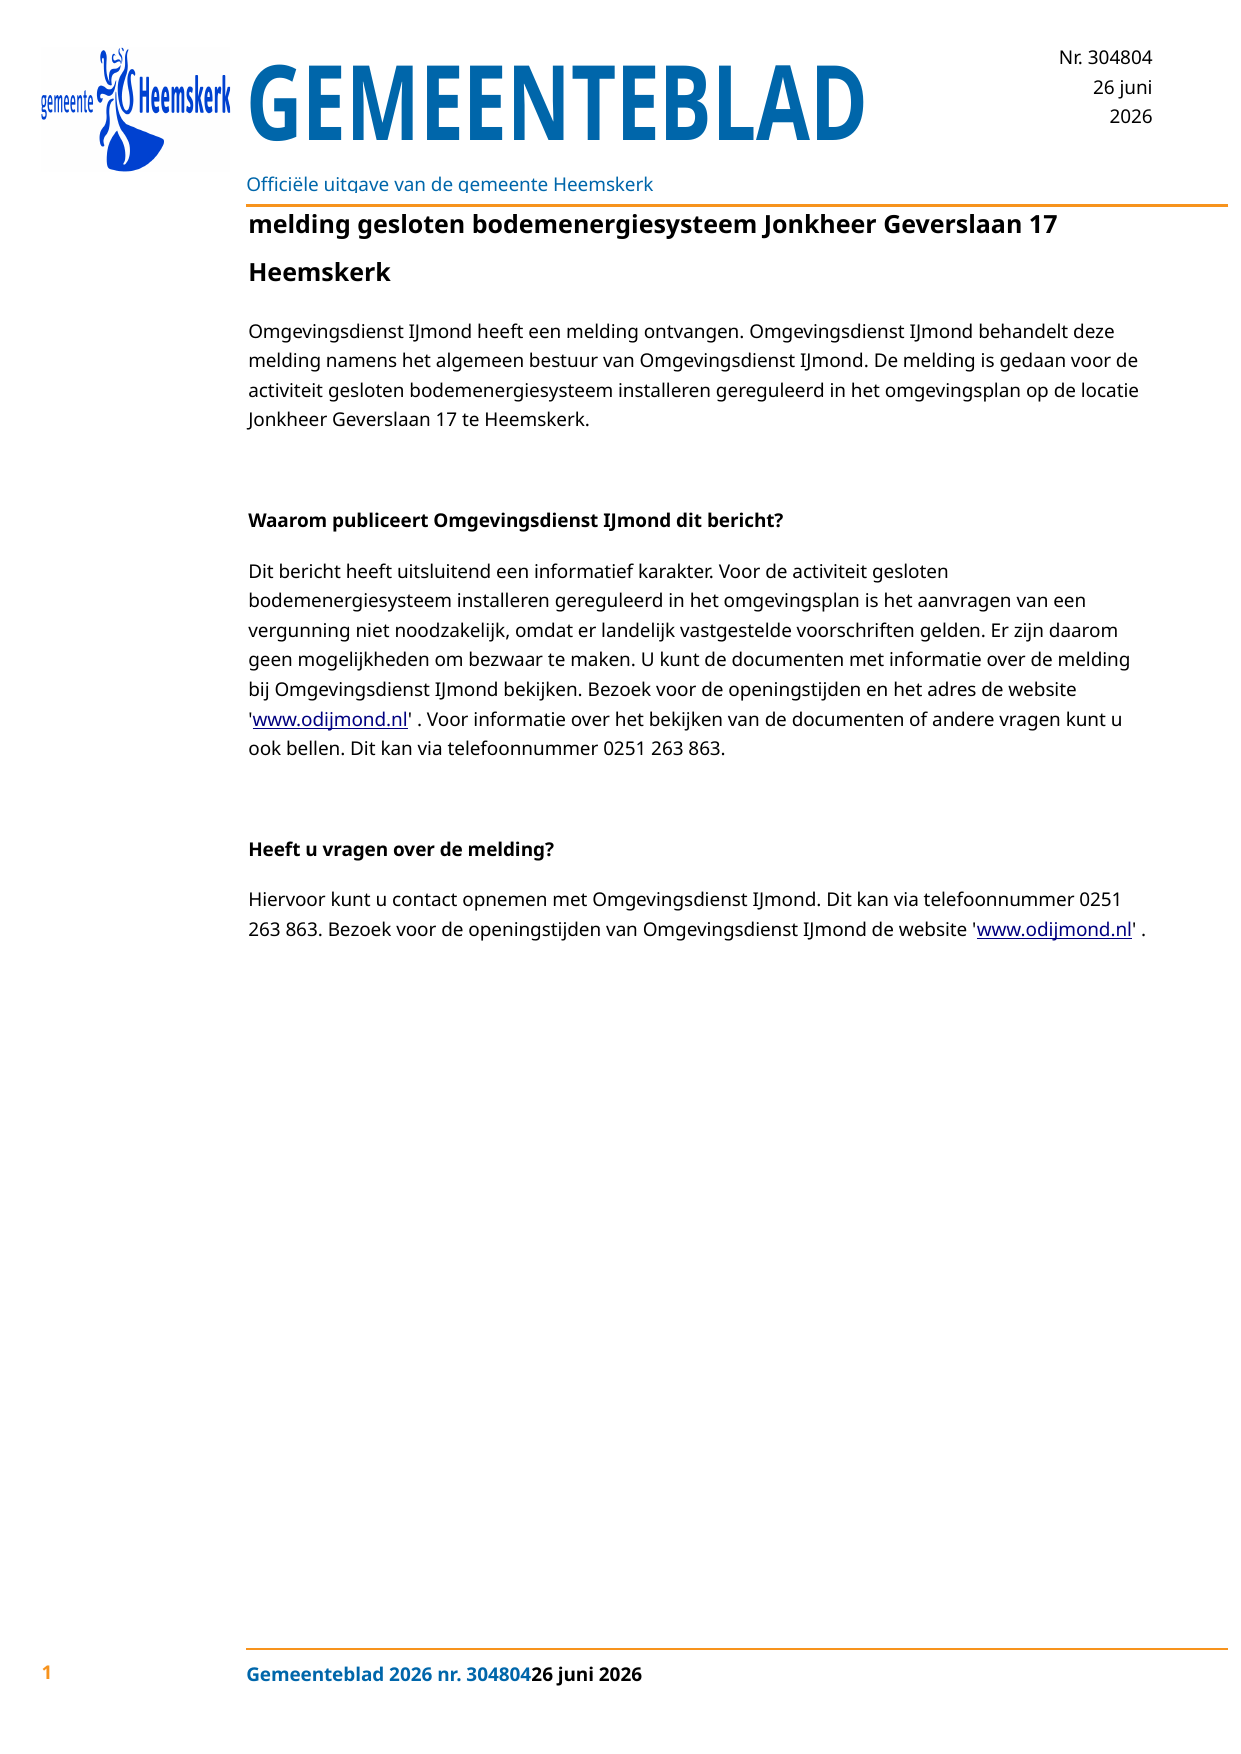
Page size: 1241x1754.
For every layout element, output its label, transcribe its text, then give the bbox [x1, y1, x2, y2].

text Dit bericht heeft uitsluitend een informatief karakter. Voor de activiteit gesloten bodemenergiesysteem installeren gereguleerd in het omgevingsplan is het aanvragen van een vergunning niet noodzakelijk, omdat er landelijk vastgestelde voorschriften gelden. Er zijn daarom geen mogelijkheden om bezwaar te maken. U kunt de documenten met informatie over de melding bij Omgevingsdienst IJmond bekijken. Bezoek voor de openingstijden en het adres de website 'www.odijmond.nl' . Voor informatie over het bekijken van de documenten of andere vragen kunt u ook bellen. Dit kan via telefoonnummer 0251 263 863. [248, 558, 1152, 761]
text melding gesloten bodemenergiesysteem Jonkheer Geverslaan 17 Heemskerk [248, 207, 1152, 288]
picture [41, 47, 231, 172]
text Hiervoor kunt u contact opnemen met Omgevingsdienst IJmond. Dit kan via telefoonnummer 0251 263 863. Bezoek voor de openingstijden van Omgevingsdienst IJmond de website 'www.odijmond.nl' . [248, 887, 1152, 942]
text Omgevingsdienst IJmond heeft een melding ontvangen. Omgevingsdienst IJmond behandelt deze melding namens het algemeen bestuur van Omgevingsdienst IJmond. De melding is gedaan voor de activiteit gesloten bodemenergiesysteem installeren gereguleerd in het omgevingsplan op de locatie Jonkheer Geverslaan 17 te Heemskerk. [248, 318, 1152, 432]
text Waarom publiceert Omgevingsdienst IJmond dit bericht? [248, 507, 1152, 533]
text Heeft u vragen over de melding? [248, 836, 1152, 862]
